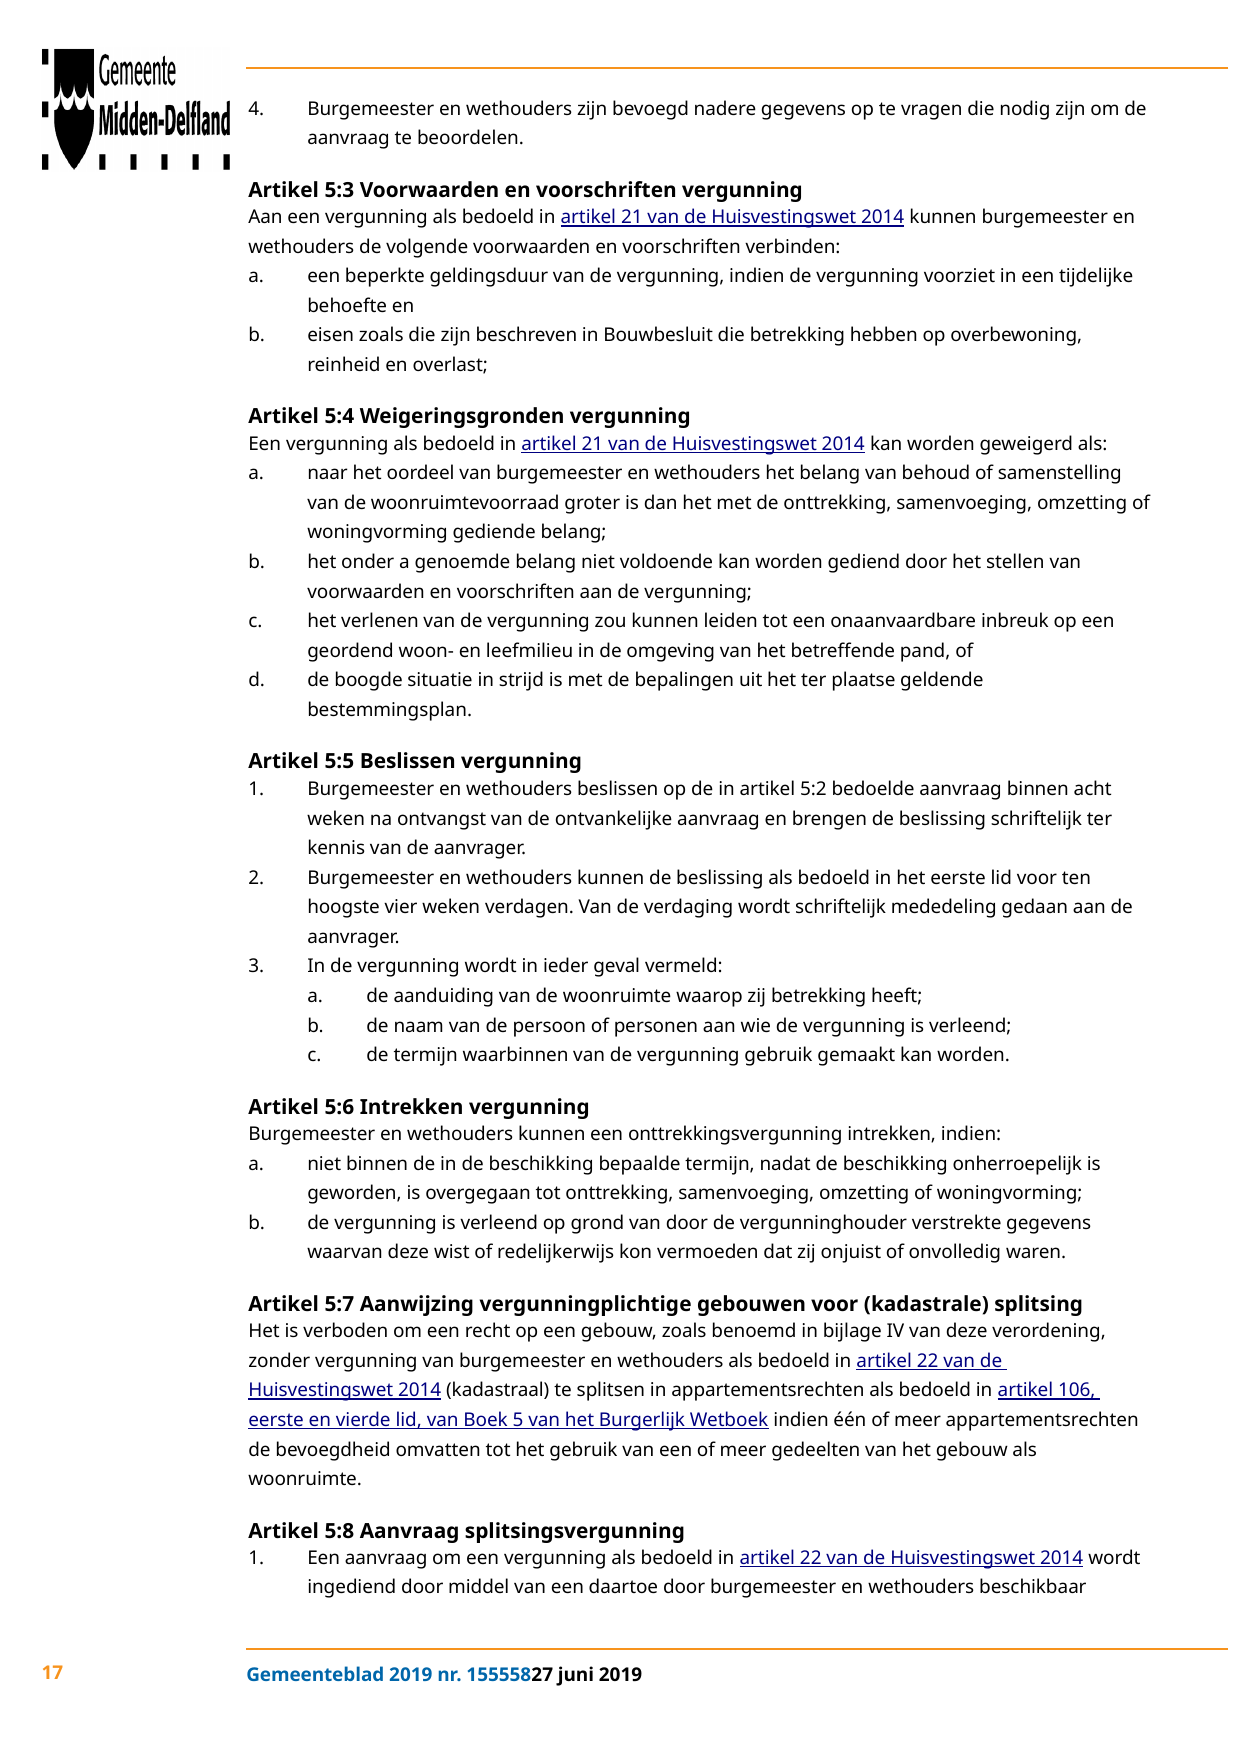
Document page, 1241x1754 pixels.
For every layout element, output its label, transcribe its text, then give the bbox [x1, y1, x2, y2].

list Burgemeester en wethouders kunnen de beslissing als bedoeld in het eerste lid voor ten hoogste vier weken verdagen. Van de verdaging wordt schriftelijk mededeling gedaan aan de aanvrager. [248, 864, 1152, 949]
text Artikel 5:4 Weigeringsgronden vergunning [248, 402, 1152, 430]
list Burgemeester en wethouders beslissen op de in artikel 5:2 bedoelde aanvraag binnen acht weken na ontvangst van de ontvankelijke aanvraag en brengen de beslissing schriftelijk ter kennis van de aanvrager. [248, 775, 1152, 860]
list het verlenen van de vergunning zou kunnen leiden tot een onaanvaardbare inbreuk op een geordend woon- en leefmilieu in de omgeving van het betreffende pand, of [248, 607, 1152, 663]
list de aanduiding van de woonruimte waarop zij betrekking heeft; [307, 982, 1152, 1008]
list eisen zoals die zijn beschreven in Bouwbesluit die betrekking hebben op overbewoning, reinheid en overlast; [248, 322, 1152, 377]
text Aan een vergunning als bedoeld in artikel 21 van de Huisvestingswet 2014 kunnen burgemeester en wethouders de volgende voorwaarden en voorschriften verbinden: [248, 203, 1152, 258]
list een beperkte geldingsduur van de vergunning, indien de vergunning voorziet in een tijdelijke behoefte en [248, 262, 1152, 318]
list In de vergunning wordt in ieder geval vermeld: [248, 953, 1152, 978]
text Artikel 5:8 Aanvraag splitsingsvergunning [248, 1516, 1152, 1544]
list Een aanvraag om een vergunning als bedoeld in artikel 22 van de Huisvestingswet 2014 wordt ingediend door middel van een daartoe door burgemeester en wethouders beschikbaar [248, 1544, 1152, 1599]
text Een vergunning als bedoeld in artikel 21 van de Huisvestingswet 2014 kan worden geweigerd als: [248, 430, 1152, 456]
list Burgemeester en wethouders zijn bevoegd nadere gegevens op te vragen die nodig zijn om de aanvraag te beoordelen. [248, 95, 1152, 150]
text Artikel 5:6 Intrekken vergunning [248, 1092, 1152, 1120]
list de naam van de persoon of personen aan wie de vergunning is verleend; [307, 1012, 1152, 1037]
picture [41, 47, 231, 172]
list naar het oordeel van burgemeester en wethouders het belang van behoud of samenstelling van de woonruimtevoorraad groter is dan het met de onttrekking, samenvoeging, omzetting of woningvorming gediende belang; [248, 459, 1152, 544]
text Artikel 5:5 Beslissen vergunning [248, 747, 1152, 775]
text Burgemeester en wethouders kunnen een onttrekkingsvergunning intrekken, indien: [248, 1120, 1152, 1146]
list de boogde situatie in strijd is met de bepalingen uit het ter plaatse geldende bestemmingsplan. [248, 667, 1152, 722]
list niet binnen de in de beschikking bepaalde termijn, nadat de beschikking onherroepelijk is geworden, is overgegaan tot onttrekking, samenvoeging, omzetting of woningvorming; [248, 1150, 1152, 1205]
text Artikel 5:3 Voorwaarden en voorschriften vergunning [248, 175, 1152, 203]
text Artikel 5:7 Aanwijzing vergunningplichtige gebouwen voor (kadastrale) splitsing [248, 1289, 1152, 1317]
list de vergunning is verleend op grond van door de vergunninghouder verstrekte gegevens waarvan deze wist of redelijkerwijs kon vermoeden dat zij onjuist of onvolledig waren. [248, 1209, 1152, 1264]
text Het is verboden om een recht op een gebouw, zoals benoemd in bijlage IV van deze verordening, zonder vergunning van burgemeester en wethouders als bedoeld in artikel 22 van de Huisvestingswet 2014 (kadastraal) te splitsen in appartementsrechten als bedoeld in artikel 106, eerste en vierde lid, van Boek 5 van het Burgerlijk Wetboek indien één of meer appartementsrechten de bevoegdheid omvatten tot het gebruik van een of meer gedeelten van het gebouw als woonruimte. [248, 1317, 1152, 1491]
list het onder a genoemde belang niet voldoende kan worden gediend door het stellen van voorwaarden en voorschriften aan de vergunning; [248, 548, 1152, 604]
list de termijn waarbinnen van de vergunning gebruik gemaakt kan worden. [307, 1041, 1152, 1067]
